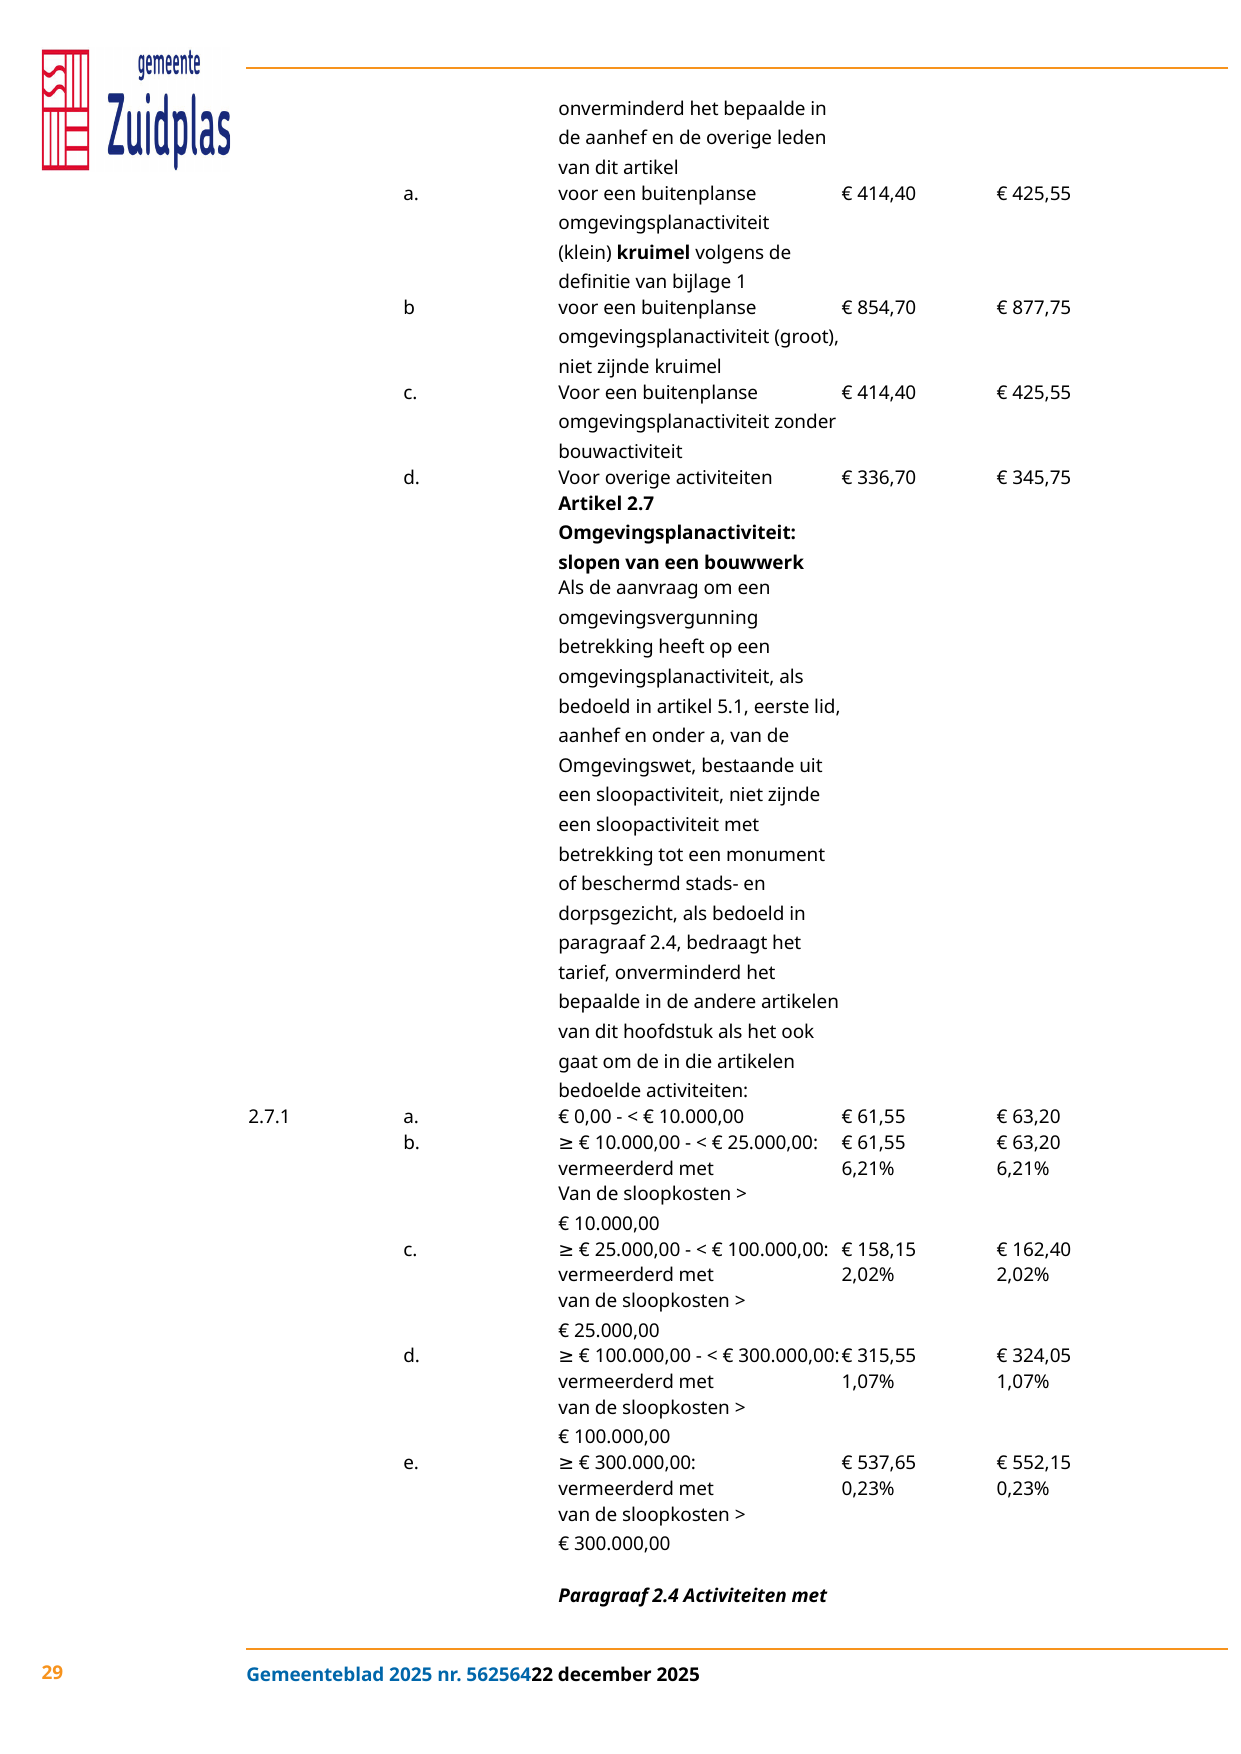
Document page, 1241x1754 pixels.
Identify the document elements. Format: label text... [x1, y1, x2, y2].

table_cell [248, 1368, 403, 1394]
table_cell d. [403, 1343, 558, 1368]
table_cell € 63,20 [996, 1129, 1152, 1155]
table_cell [841, 95, 996, 180]
table_cell € 425,55 [996, 180, 1152, 294]
table_cell € 63,20 [996, 1103, 1152, 1129]
table_cell [996, 1287, 1152, 1342]
table_cell vermeerderd met [558, 1475, 841, 1501]
table_cell [558, 1556, 841, 1582]
table_cell 6,21% [841, 1155, 996, 1180]
table_cell 6,21% [996, 1155, 1152, 1180]
table_cell Als de aanvraag om een omgevingsvergunning betrekking heeft op een omgevingsplanactiviteit, als bedoeld in artikel 5.1, eerste lid, aanhef en onder a, van de Omgevingswet, bestaande uit een sloopactiviteit, niet zijnde een sloopactiviteit met betrekking tot een monument of beschermd stads- en dorpsgezicht, als bedoeld in paragraaf 2.4, bedraagt het tarief, onverminderd het bepaalde in de andere artikelen van dit hoofdstuk als het ook gaat om de in die artikelen bedoelde activiteiten: [558, 575, 841, 1103]
table_cell [248, 95, 403, 180]
table_cell [248, 1180, 403, 1236]
table_cell [403, 490, 558, 574]
table_cell [248, 379, 403, 464]
picture [41, 47, 231, 172]
table_cell Voor overige activiteiten [558, 464, 841, 490]
table_cell € 414,40 [841, 379, 996, 464]
table_cell voor een buitenplanse omgevingsplanactiviteit (groot), niet zijnde kruimel [558, 294, 841, 379]
table_cell [248, 1501, 403, 1556]
table_cell [841, 1394, 996, 1449]
table_cell [248, 1129, 403, 1155]
table_cell [248, 1155, 403, 1180]
table_cell [403, 95, 558, 180]
table_cell [248, 1394, 403, 1449]
table_cell [248, 294, 403, 379]
table_cell [248, 1556, 403, 1582]
table_cell van de sloopkosten > € 100.000,00 [558, 1394, 841, 1449]
table_cell Van de sloopkosten > € 10.000,00 [558, 1180, 841, 1236]
table_cell a. [403, 180, 558, 294]
table_cell € 61,55 [841, 1103, 996, 1129]
table_cell [248, 1475, 403, 1501]
table_cell [403, 1501, 558, 1556]
table_cell van de sloopkosten > € 25.000,00 [558, 1287, 841, 1342]
table_cell d. [403, 464, 558, 490]
table_cell voor een buitenplanse omgevingsplanactiviteit (klein) kruimel volgens de definitie van bijlage 1 [558, 180, 841, 294]
table_cell [248, 464, 403, 490]
table_cell [403, 1556, 558, 1582]
table_cell c. [403, 379, 558, 464]
table_cell [248, 180, 403, 294]
table_cell [403, 1582, 558, 1607]
table_cell € 552,15 [996, 1449, 1152, 1475]
table_cell € 345,75 [996, 464, 1152, 490]
table_cell € 158,15 [841, 1236, 996, 1261]
table_cell 2,02% [996, 1261, 1152, 1287]
table_cell vermeerderd met [558, 1368, 841, 1394]
table_cell [248, 1287, 403, 1342]
table_cell [841, 575, 996, 1103]
table_cell € 61,55 [841, 1129, 996, 1155]
table_cell [841, 490, 996, 574]
table_cell vermeerderd met [558, 1155, 841, 1180]
table_cell [841, 1180, 996, 1236]
table_cell [996, 95, 1152, 180]
table_cell 1,07% [996, 1368, 1152, 1394]
table_cell [996, 490, 1152, 574]
table_cell onverminderd het bepaalde in de aanhef en de overige leden van dit artikel [558, 95, 841, 180]
table_cell ≥ € 100.000,00 - < € 300.000,00: [558, 1343, 841, 1368]
table_cell [403, 575, 558, 1103]
table_cell [248, 1343, 403, 1368]
table_cell [996, 575, 1152, 1103]
table_cell [996, 1582, 1152, 1607]
table_cell Artikel 2.7 Omgevingsplanactiviteit: slopen van een bouwwerk [558, 490, 841, 574]
table_cell 1,07% [841, 1368, 996, 1394]
table_cell € 877,75 [996, 294, 1152, 379]
table_cell [248, 490, 403, 574]
table_cell [403, 1368, 558, 1394]
table_cell b. [403, 1129, 558, 1155]
table_cell b [403, 294, 558, 379]
table_cell € 537,65 [841, 1449, 996, 1475]
table_cell [996, 1501, 1152, 1556]
table_cell c. [403, 1236, 558, 1261]
table_cell [248, 1261, 403, 1287]
table_cell [248, 1449, 403, 1475]
table_cell [841, 1556, 996, 1582]
table_cell van de sloopkosten > € 300.000,00 [558, 1501, 841, 1556]
table_cell [841, 1582, 996, 1607]
table_cell [403, 1394, 558, 1449]
table_cell ≥ € 300.000,00: [558, 1449, 841, 1475]
table_cell [996, 1394, 1152, 1449]
table_cell [403, 1155, 558, 1180]
table_cell € 162,40 [996, 1236, 1152, 1261]
table_cell e. [403, 1449, 558, 1475]
table_cell [248, 1582, 403, 1607]
table_cell [996, 1556, 1152, 1582]
table_cell [996, 1180, 1152, 1236]
table_cell [841, 1287, 996, 1342]
table_cell € 854,70 [841, 294, 996, 379]
table_cell € 324,05 [996, 1343, 1152, 1368]
table_cell Voor een buitenplanse omgevingsplanactiviteit zonder bouwactiviteit [558, 379, 841, 464]
table_cell [403, 1261, 558, 1287]
table_cell 0,23% [841, 1475, 996, 1501]
table_cell ≥ € 25.000,00 - < € 100.000,00: [558, 1236, 841, 1261]
table_cell 0,23% [996, 1475, 1152, 1501]
table_cell Paragraaf 2.4 Activiteiten met [558, 1582, 841, 1607]
table_cell 2,02% [841, 1261, 996, 1287]
table_cell a. [403, 1103, 558, 1129]
table_cell [841, 1501, 996, 1556]
table_cell vermeerderd met [558, 1261, 841, 1287]
table_cell € 414,40 [841, 180, 996, 294]
table_cell [403, 1475, 558, 1501]
table_cell € 425,55 [996, 379, 1152, 464]
table_cell 2.7.1 [248, 1103, 403, 1129]
table_cell [248, 575, 403, 1103]
table_cell [248, 1236, 403, 1261]
table_cell € 336,70 [841, 464, 996, 490]
table_cell [403, 1287, 558, 1342]
table_cell [403, 1180, 558, 1236]
table_cell ≥ € 10.000,00 - < € 25.000,00: [558, 1129, 841, 1155]
table_cell € 0,00 - < € 10.000,00 [558, 1103, 841, 1129]
table_cell € 315,55 [841, 1343, 996, 1368]
